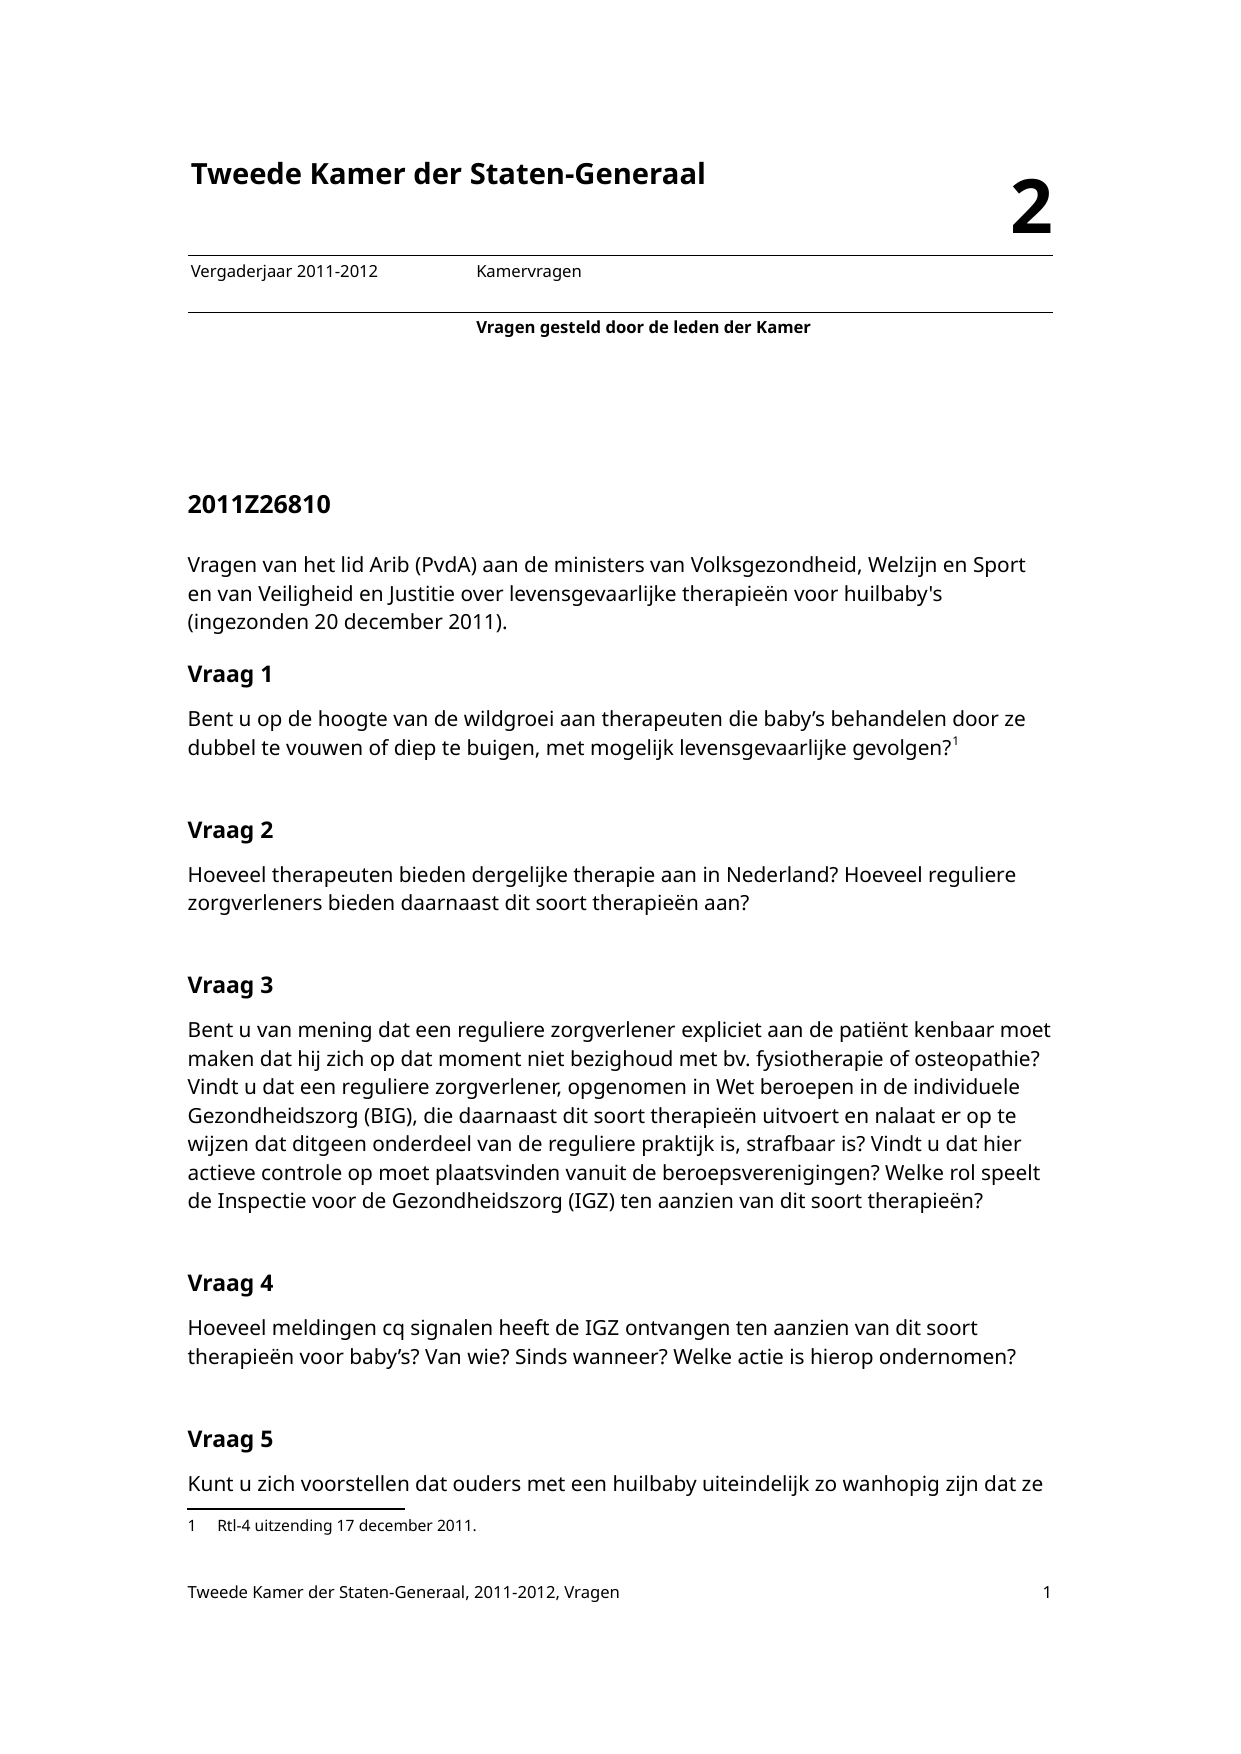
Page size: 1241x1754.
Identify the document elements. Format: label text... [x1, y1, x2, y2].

text Kunt u zich voorstellen dat ouders met een huilbaby uiteindelijk zo wanhopig zijn dat ze [187, 1469, 1053, 1497]
table_cell Vergaderjaar 2011-2012 [188, 256, 473, 312]
text 2011Z26810 [187, 487, 1053, 521]
text Hoeveel meldingen cq signalen heeft de IGZ ontvangen ten aanzien van dit soort therapieën voor baby’s? Van wie? Sinds wanneer? Welke actie is hierop ondernomen? [187, 1313, 1053, 1370]
text Vragen van het lid Arib (PvdA) aan de ministers van Volksgezondheid, Welzijn en Sport en van Veiligheid en Justitie over levensgevaarlijke therapieën voor huilbaby's (ingezonden 20 december 2011). [187, 550, 1053, 636]
subtitle Vraag 2 [187, 814, 1053, 845]
table_cell Kamervragen [473, 256, 1053, 312]
subtitle Vraag 4 [187, 1267, 1053, 1298]
subtitle Vraag 1 [187, 658, 1053, 689]
text Hoeveel therapeuten bieden dergelijke therapie aan in Nederland? Hoeveel reguliere zorgverleners bieden daarnaast dit soort therapieën aan? [187, 860, 1053, 917]
text Bent u van mening dat een reguliere zorgverlener expliciet aan de patiënt kenbaar moet maken dat hij zich op dat moment niet bezighoud met bv. fysiotherapie of osteopathie? Vindt u dat een reguliere zorgverlener, opgenomen in Wet beroepen in de individuele Gezondheidszorg (BIG), die daarnaast dit soort therapieën uitvoert en nalaat er op te wijzen dat ditgeen onderdeel van de reguliere praktijk is, strafbaar is? Vindt u dat hier actieve controle op moet plaatsvinden vanuit de beroepsverenigingen? Welke rol speelt de Inspectie voor de Gezondheidszorg (IGZ) ten aanzien van dit soort therapieën? [187, 1016, 1053, 1215]
subtitle Vraag 3 [187, 969, 1053, 1001]
subtitle Vraag 5 [187, 1423, 1053, 1454]
table_header 2 [880, 150, 1053, 255]
table_cell Vragen gesteld door de leden der Kamer [473, 313, 1053, 339]
text Bent u op de hoogte van de wildgroei aan therapeuten die baby’s behandelen door ze dubbel te vouwen of diep te buigen, met mogelijk levensgevaarlijke gevolgen? [187, 704, 1053, 761]
table_cell [188, 313, 473, 339]
text Rtl-4 uitzending 17 december 2011. [187, 1508, 1053, 1536]
table_header Tweede Kamer der Staten-Generaal [188, 150, 879, 255]
